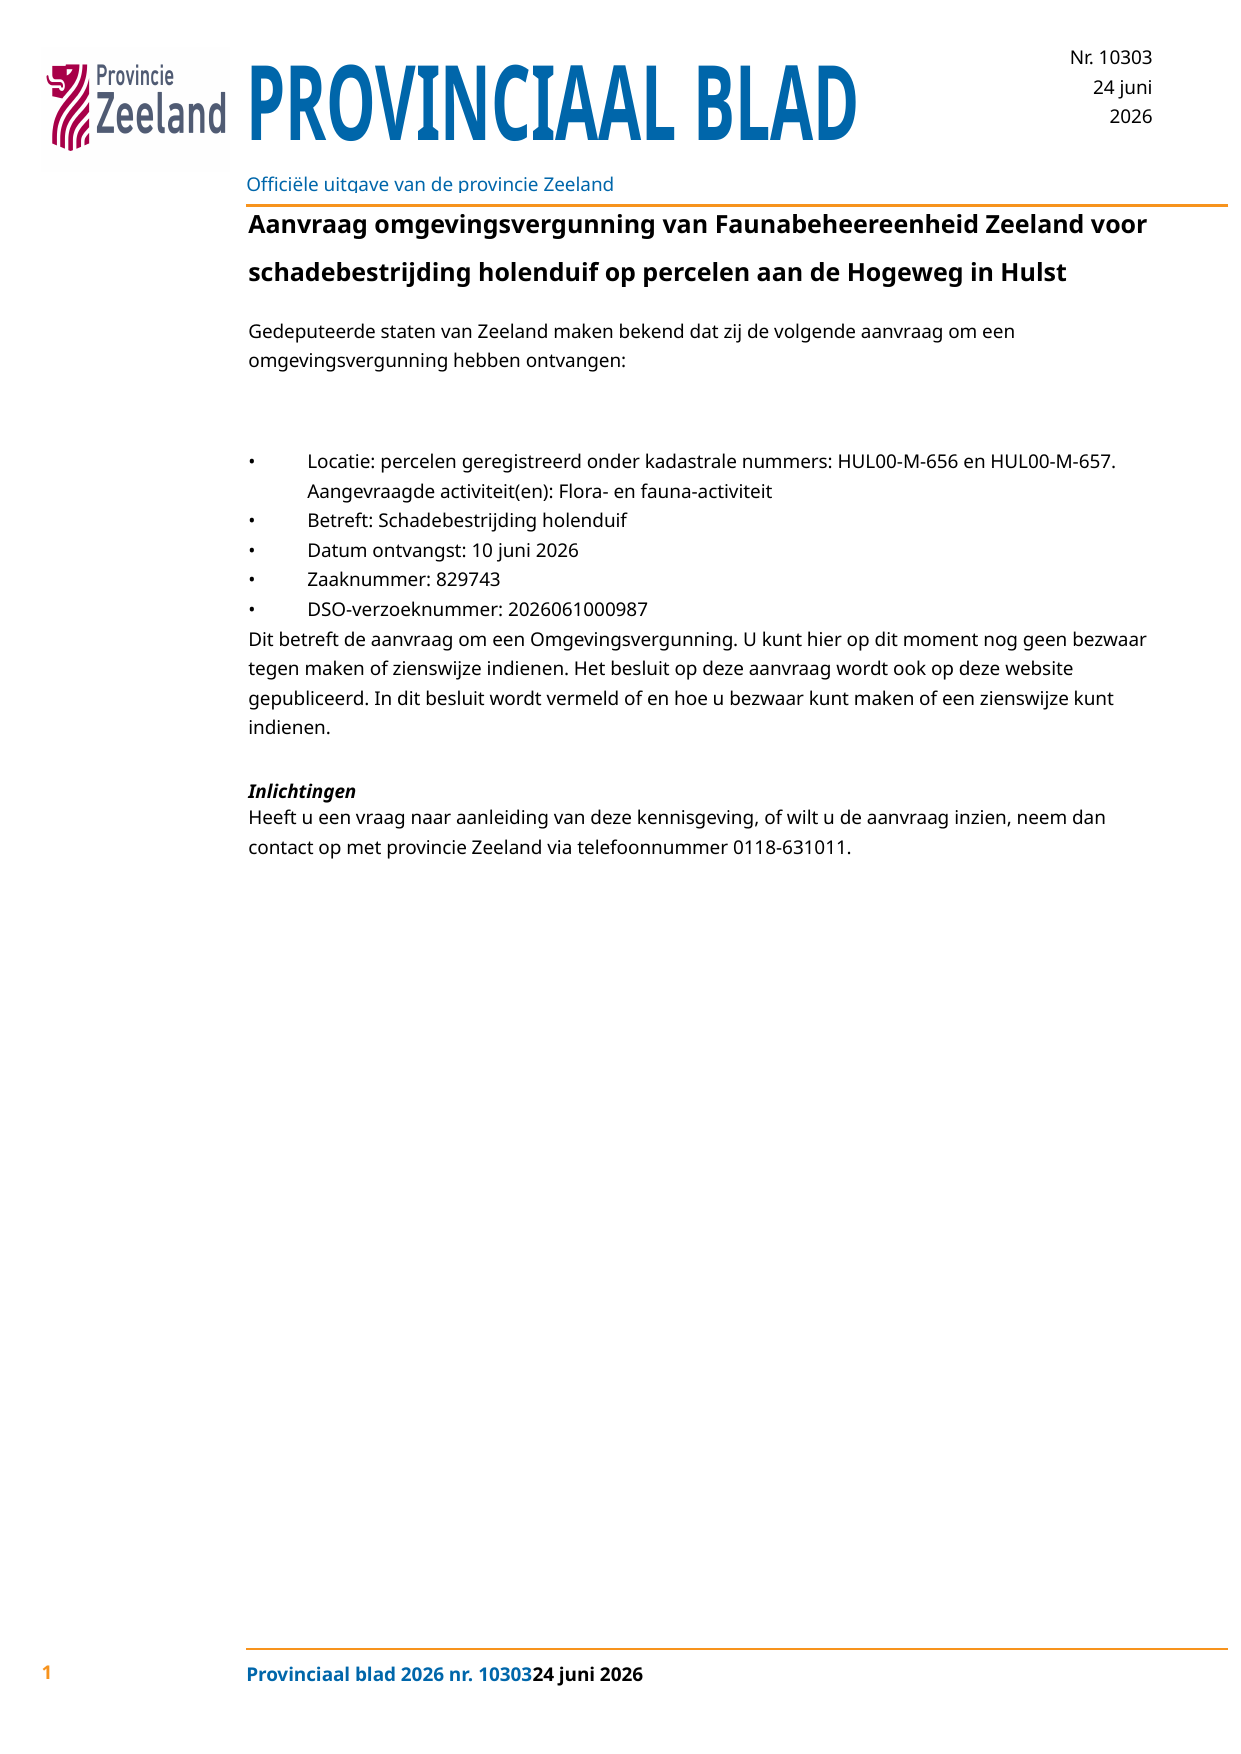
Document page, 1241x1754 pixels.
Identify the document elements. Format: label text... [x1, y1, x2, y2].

list Datum ontvangst: 10 juni 2026 [248, 537, 1152, 563]
text Gedeputeerde staten van Zeeland maken bekend dat zij de volgende aanvraag om een omgevingsvergunning hebben ontvangen: [248, 318, 1152, 373]
list DSO-verzoeknummer: 2026061000987 [248, 596, 1152, 622]
list Locatie: percelen geregistreerd onder kadastrale nummers: HUL00-M-656 en HUL00-M-657. Aangevraagde activiteit(en): Flora- en fauna-activiteit [248, 448, 1152, 504]
text Dit betreft de aanvraag om een Omgevingsvergunning. U kunt hier op dit moment nog geen bezwaar tegen maken of zienswijze indienen. Het besluit op deze aanvraag wordt ook op deze website gepubliceerd. In dit besluit wordt vermeld of en hoe u bezwaar kunt maken of een zienswijze kunt indienen. [248, 626, 1152, 740]
text Aanvraag omgevingsvergunning van Faunabeheereenheid Zeeland voor schadebestrijding holenduif op percelen aan de Hogeweg in Hulst [248, 207, 1152, 288]
list Zaaknummer: 829743 [248, 567, 1152, 592]
text Inlichtingen [248, 778, 1152, 804]
text Heeft u een vraag naar aanleiding van deze kennisgeving, of wilt u de aanvraag inzien, neem dan contact op met provincie Zeeland via telefoonnummer 0118-631011. [248, 804, 1152, 859]
list Betreft: Schadebestrijding holenduif [248, 507, 1152, 533]
picture [41, 47, 231, 172]
